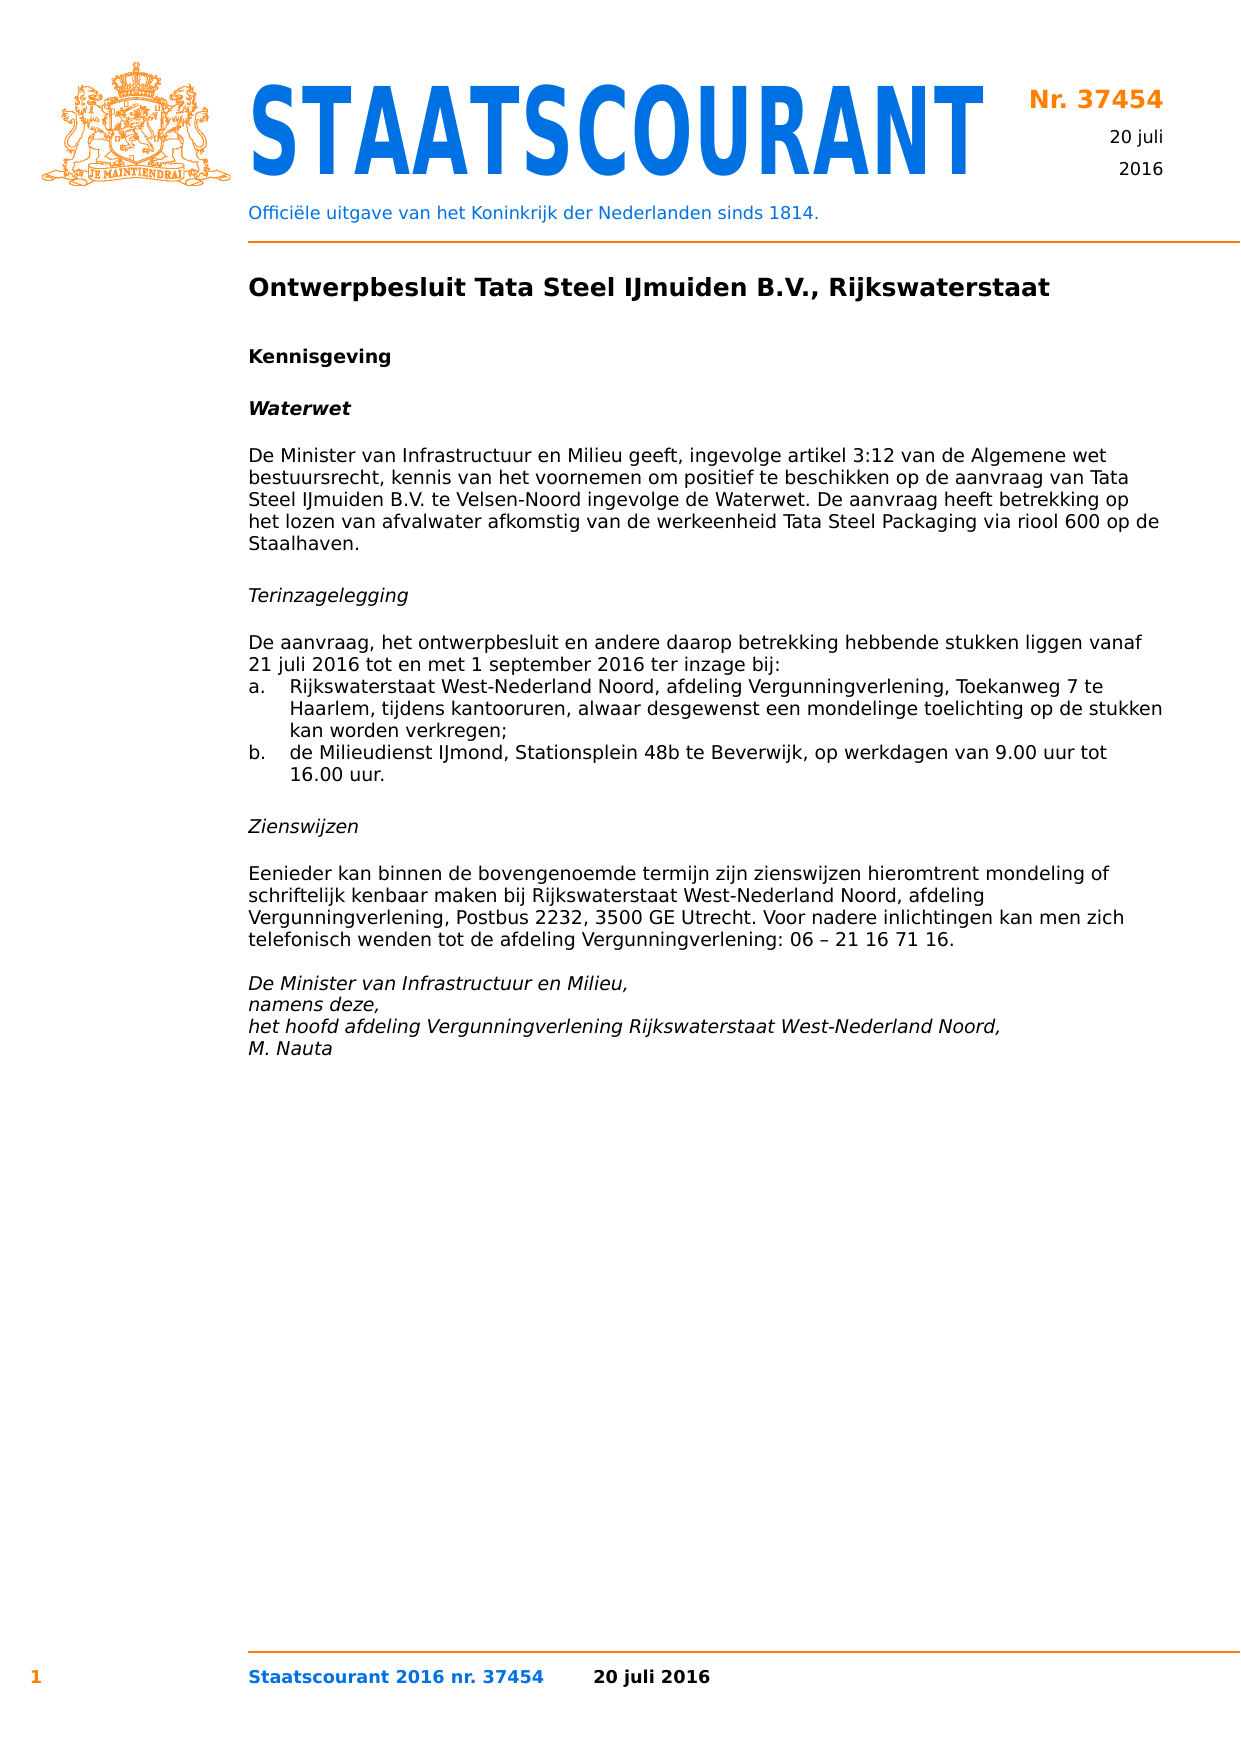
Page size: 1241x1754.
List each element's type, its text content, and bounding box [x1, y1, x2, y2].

subtitle Terinzagelegging [248, 585, 1163, 607]
text De Minister van Infrastructuur en Milieu, namens deze, het hoofd afdeling Vergunningverlening Rijkswaterstaat West-Nederland Noord, M. Nauta [248, 972, 1163, 1060]
table_header STAATSCOURANT [248, 62, 998, 203]
subtitle Ontwerpbesluit Tata Steel IJmuiden B.V., Rijkswaterstaat [248, 273, 1163, 302]
text b. de Milieudienst IJmond, Stationsplein 48b te Beverwijk, op werkdagen van 9.00 uur tot 16.00 uur. [248, 742, 1163, 786]
text Eenieder kan binnen de bovengenoemde termijn zijn zienswijzen hieromtrent mondeling of schriftelijk kenbaar maken bij Rijkswaterstaat West-Nederland Noord, afdeling Vergunningverlening, Postbus 2232, 3500 GE Utrecht. Voor nadere inlichtingen kan men zich telefonisch wenden tot de afdeling Vergunningverlening: 06 – 21 16 71 16. [248, 863, 1163, 951]
subtitle Zienswijzen [248, 816, 1163, 838]
table_cell 20 juli [998, 121, 1240, 153]
table_cell Officiële uitgave van het Koninkrijk der Nederlanden sinds 1814. [248, 203, 1240, 241]
subtitle Kennisgeving [248, 346, 1163, 368]
table_header [25, 62, 248, 241]
table_cell 2016 [998, 153, 1240, 203]
text De Minister van Infrastructuur en Milieu geeft, ingevolge artikel 3:12 van de Algemene wet bestuursrecht, kennis van het voornemen om positief te beschikken op de aanvraag van Tata Steel IJmuiden B.V. te Velsen-Noord ingevolge de Waterwet. De aanvraag heeft betrekking op het lozen van afvalwater afkomstig van de werkeenheid Tata Steel Packaging via riool 600 op de Staalhaven. [248, 445, 1163, 555]
text De aanvraag, het ontwerpbesluit en andere daarop betrekking hebbende stukken liggen vanaf 21 juli 2016 tot en met 1 september 2016 ter inzage bij: [248, 632, 1163, 676]
picture [41, 62, 231, 186]
table_header Nr. 37454 [998, 62, 1240, 121]
text a. Rijkswaterstaat West-Nederland Noord, afdeling Vergunningverlening, Toekanweg 7 te Haarlem, tijdens kantooruren, alwaar desgewenst een mondelinge toelichting op de stukken kan worden verkregen; [248, 676, 1163, 742]
subtitle Waterwet [248, 398, 1163, 420]
